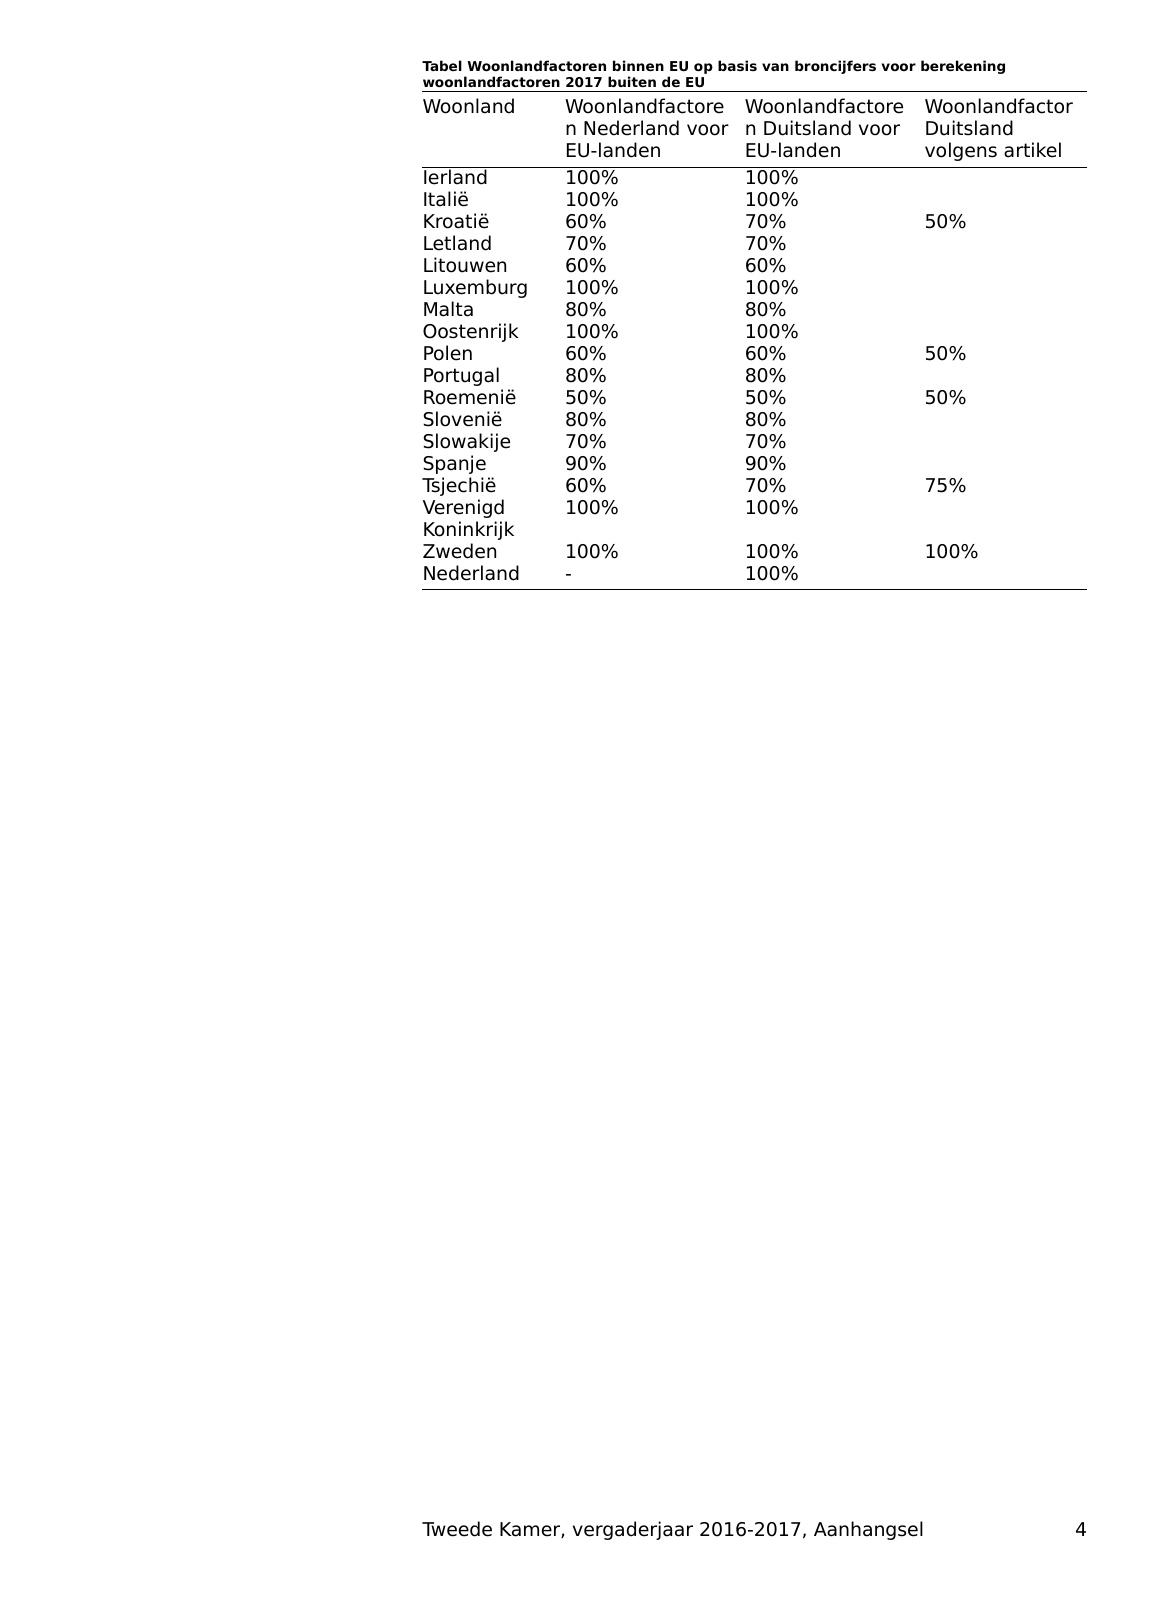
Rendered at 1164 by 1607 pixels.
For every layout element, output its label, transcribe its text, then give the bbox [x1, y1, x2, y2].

table_cell 50% [559, 387, 739, 409]
table_cell 90% [739, 453, 918, 474]
table_cell 60% [559, 343, 739, 365]
table_cell 70% [739, 431, 918, 453]
table_cell 100% [559, 168, 739, 189]
table_cell 60% [559, 211, 739, 233]
table_cell [918, 233, 1087, 255]
table_cell Roemenië [422, 387, 559, 409]
table_cell 70% [559, 233, 739, 255]
table_cell Woonland [422, 92, 559, 167]
table_cell 50% [918, 343, 1087, 365]
table_cell Litouwen [422, 255, 559, 277]
table_header Tabel Woonlandfactoren binnen EU op basis van broncijfers voor berekening woonlandfactoren 2017 buiten de EU [422, 59, 1087, 91]
table_cell 80% [739, 409, 918, 431]
table_cell 100% [559, 189, 739, 211]
table_cell [918, 497, 1087, 541]
table_cell Nederland [422, 563, 559, 589]
table_cell Verenigd Koninkrijk [422, 497, 559, 541]
table_cell [918, 563, 1087, 589]
table_cell Woonlandfactoren Nederland voor EU-landen [559, 92, 739, 167]
table_cell 50% [918, 387, 1087, 409]
table_cell 100% [739, 497, 918, 541]
table_cell 70% [559, 431, 739, 453]
table_cell Ierland [422, 168, 559, 189]
table_cell Slowakije [422, 431, 559, 453]
table_cell Luxemburg [422, 277, 559, 299]
table_cell 80% [559, 365, 739, 387]
table_cell 100% [739, 168, 918, 189]
table_cell Polen [422, 343, 559, 365]
table_cell 100% [739, 277, 918, 299]
table_cell Tsjechië [422, 475, 559, 497]
table_cell 70% [739, 233, 918, 255]
table_cell Malta [422, 299, 559, 321]
table_cell 100% [739, 321, 918, 343]
table_cell 100% [739, 563, 918, 589]
table_cell [918, 453, 1087, 474]
table_cell 70% [739, 211, 918, 233]
table_cell 50% [918, 211, 1087, 233]
table_cell [918, 321, 1087, 343]
table_cell 75% [918, 475, 1087, 497]
table_cell 100% [739, 189, 918, 211]
table_cell [918, 299, 1087, 321]
table_cell 100% [559, 541, 739, 562]
table_cell 70% [739, 475, 918, 497]
table_cell 100% [559, 321, 739, 343]
table_cell 100% [559, 497, 739, 541]
table_cell - [559, 563, 739, 589]
table_cell 80% [739, 365, 918, 387]
table_cell [918, 168, 1087, 189]
table_cell Oostenrijk [422, 321, 559, 343]
table_cell [918, 277, 1087, 299]
table_cell 80% [739, 299, 918, 321]
table_cell [918, 189, 1087, 211]
table_cell 80% [559, 299, 739, 321]
table_cell Kroatië [422, 211, 559, 233]
table_cell 80% [559, 409, 739, 431]
table_cell 100% [559, 277, 739, 299]
table_cell 60% [559, 475, 739, 497]
table_cell 60% [559, 255, 739, 277]
table_cell 100% [918, 541, 1087, 562]
table_cell 50% [739, 387, 918, 409]
table_cell Spanje [422, 453, 559, 474]
table_cell Woonlandfactoren Duitsland voor EU-landen [739, 92, 918, 167]
table_cell Woonlandfactor Duitsland volgens artikel [918, 92, 1087, 167]
table_cell [918, 255, 1087, 277]
table_cell [918, 365, 1087, 387]
table_cell Zweden [422, 541, 559, 562]
table_cell Letland [422, 233, 559, 255]
table_cell [918, 431, 1087, 453]
table_cell [918, 409, 1087, 431]
table_cell Portugal [422, 365, 559, 387]
table_cell Slovenië [422, 409, 559, 431]
table_cell 60% [739, 255, 918, 277]
table_cell 90% [559, 453, 739, 474]
table_cell 100% [739, 541, 918, 562]
table_cell 60% [739, 343, 918, 365]
table_cell Italië [422, 189, 559, 211]
